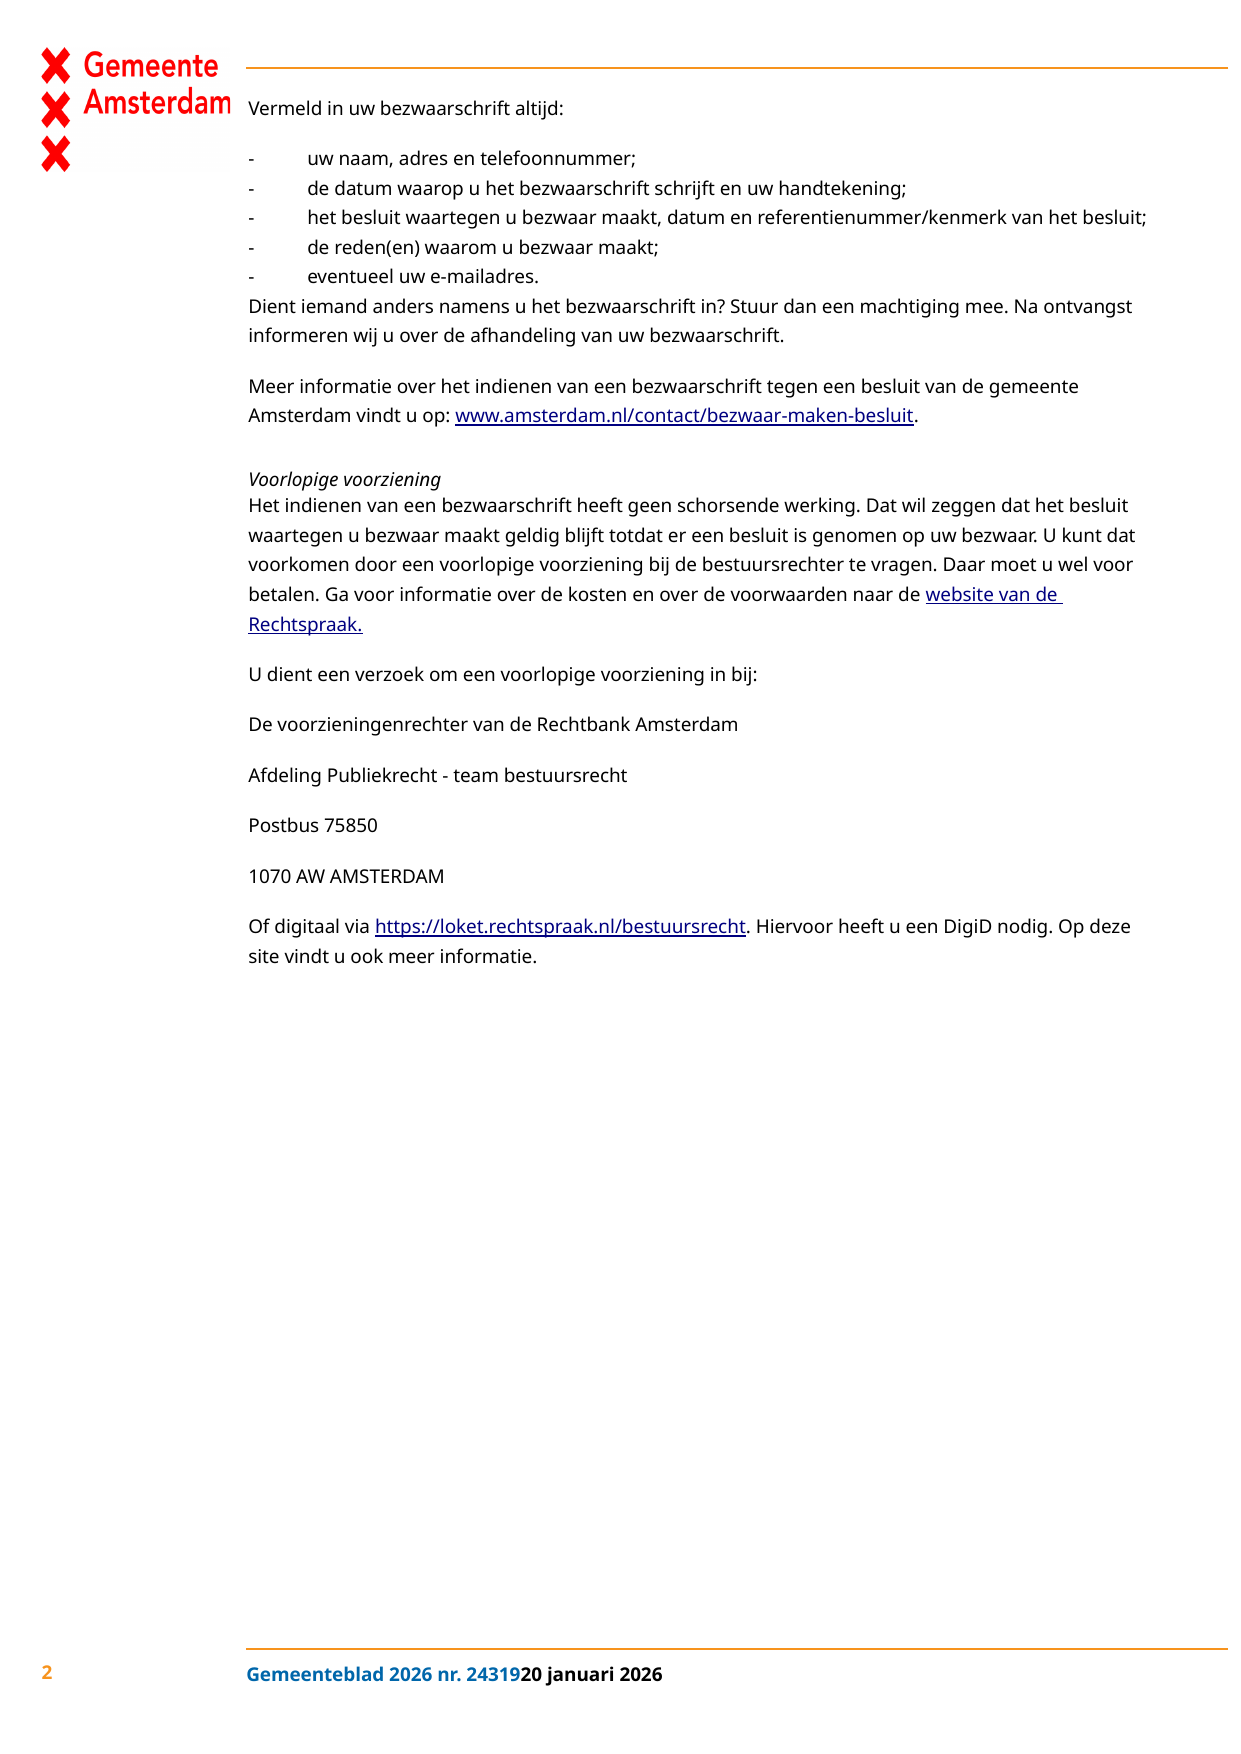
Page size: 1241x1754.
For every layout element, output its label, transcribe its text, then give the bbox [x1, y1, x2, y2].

text Voorlopige voorziening [248, 467, 1152, 492]
text Meer informatie over het indienen van een bezwaarschrift tegen een besluit van de gemeente Amsterdam vindt u op: www.amsterdam.nl/contact/bezwaar-maken-besluit. [248, 373, 1152, 428]
text Dient iemand anders namens u het bezwaarschrift in? Stuur dan een machtiging mee. Na ontvangst informeren wij u over de afhandeling van uw bezwaarschrift. [248, 293, 1152, 348]
text U dient een verzoek om een voorlopige voorziening in bij: [248, 661, 1152, 687]
text Afdeling Publiekrecht - team bestuursrecht [248, 762, 1152, 788]
text 1070 AW AMSTERDAM [248, 863, 1152, 888]
text Het indienen van een bezwaarschrift heeft geen schorsende werking. Dat wil zeggen dat het besluit waartegen u bezwaar maakt geldig blijft totdat er een besluit is genomen op uw bezwaar. U kunt dat voorkomen door een voorlopige voorziening bij de bestuursrechter te vragen. Daar moet u wel voor betalen. Ga voor informatie over de kosten en over de voorwaarden naar de website van de Rechtspraak. [248, 492, 1152, 636]
list de reden(en) waarom u bezwaar maakt; [248, 234, 1152, 260]
list de datum waarop u het bezwaarschrift schrijft en uw handtekening; [248, 175, 1152, 201]
list uw naam, adres en telefoonnummer; [248, 145, 1152, 171]
list eventueel uw e-mailadres. [248, 263, 1152, 289]
text Of digitaal via https://loket.rechtspraak.nl/bestuursrecht. Hiervoor heeft u een DigiD nodig. Op deze site vindt u ook meer informatie. [248, 913, 1152, 968]
text De voorzieningenrechter van de Rechtbank Amsterdam [248, 712, 1152, 737]
list het besluit waartegen u bezwaar maakt, datum en referentienummer/kenmerk van het besluit; [248, 204, 1152, 230]
text Postbus 75850 [248, 812, 1152, 838]
picture [41, 47, 231, 172]
text Vermeld in uw bezwaarschrift altijd: [248, 95, 1152, 121]
